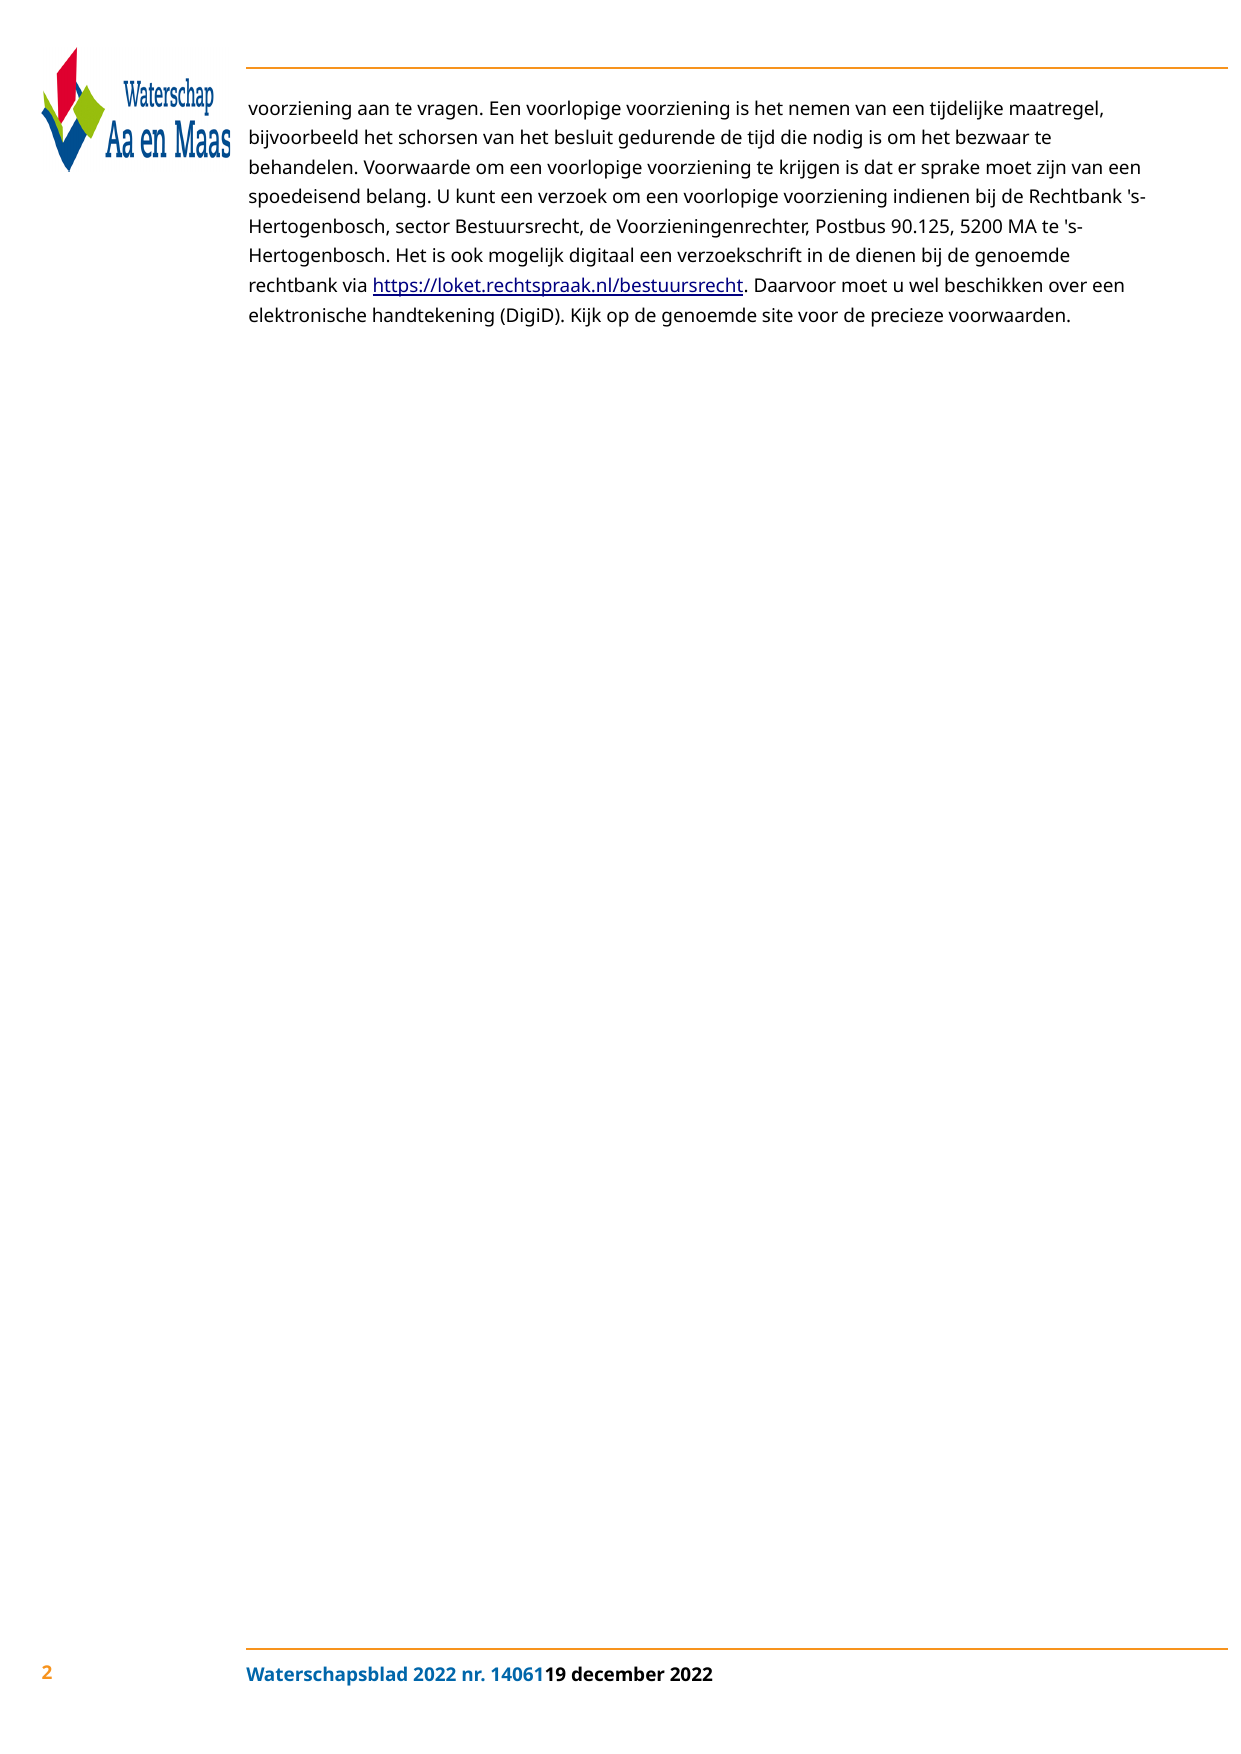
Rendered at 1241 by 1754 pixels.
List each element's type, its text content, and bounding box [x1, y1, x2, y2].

text voorziening aan te vragen. Een voorlopige voorziening is het nemen van een tijdelijke maatregel, bijvoorbeeld het schorsen van het besluit gedurende de tijd die nodig is om het bezwaar te behandelen. Voorwaarde om een voorlopige voorziening te krijgen is dat er sprake moet zijn van een spoedeisend belang. U kunt een verzoek om een voorlopige voorziening indienen bij de Rechtbank 's-Hertogenbosch, sector Bestuursrecht, de Voorzieningenrechter, Postbus 90.125, 5200 MA te 's-Hertogenbosch. Het is ook mogelijk digitaal een verzoekschrift in de dienen bij de genoemde rechtbank via https://loket.rechtspraak.nl/bestuursrecht. Daarvoor moet u wel beschikken over een elektronische handtekening (DigiD). Kijk op de genoemde site voor de precieze voorwaarden. [248, 95, 1152, 328]
picture [41, 47, 231, 172]
